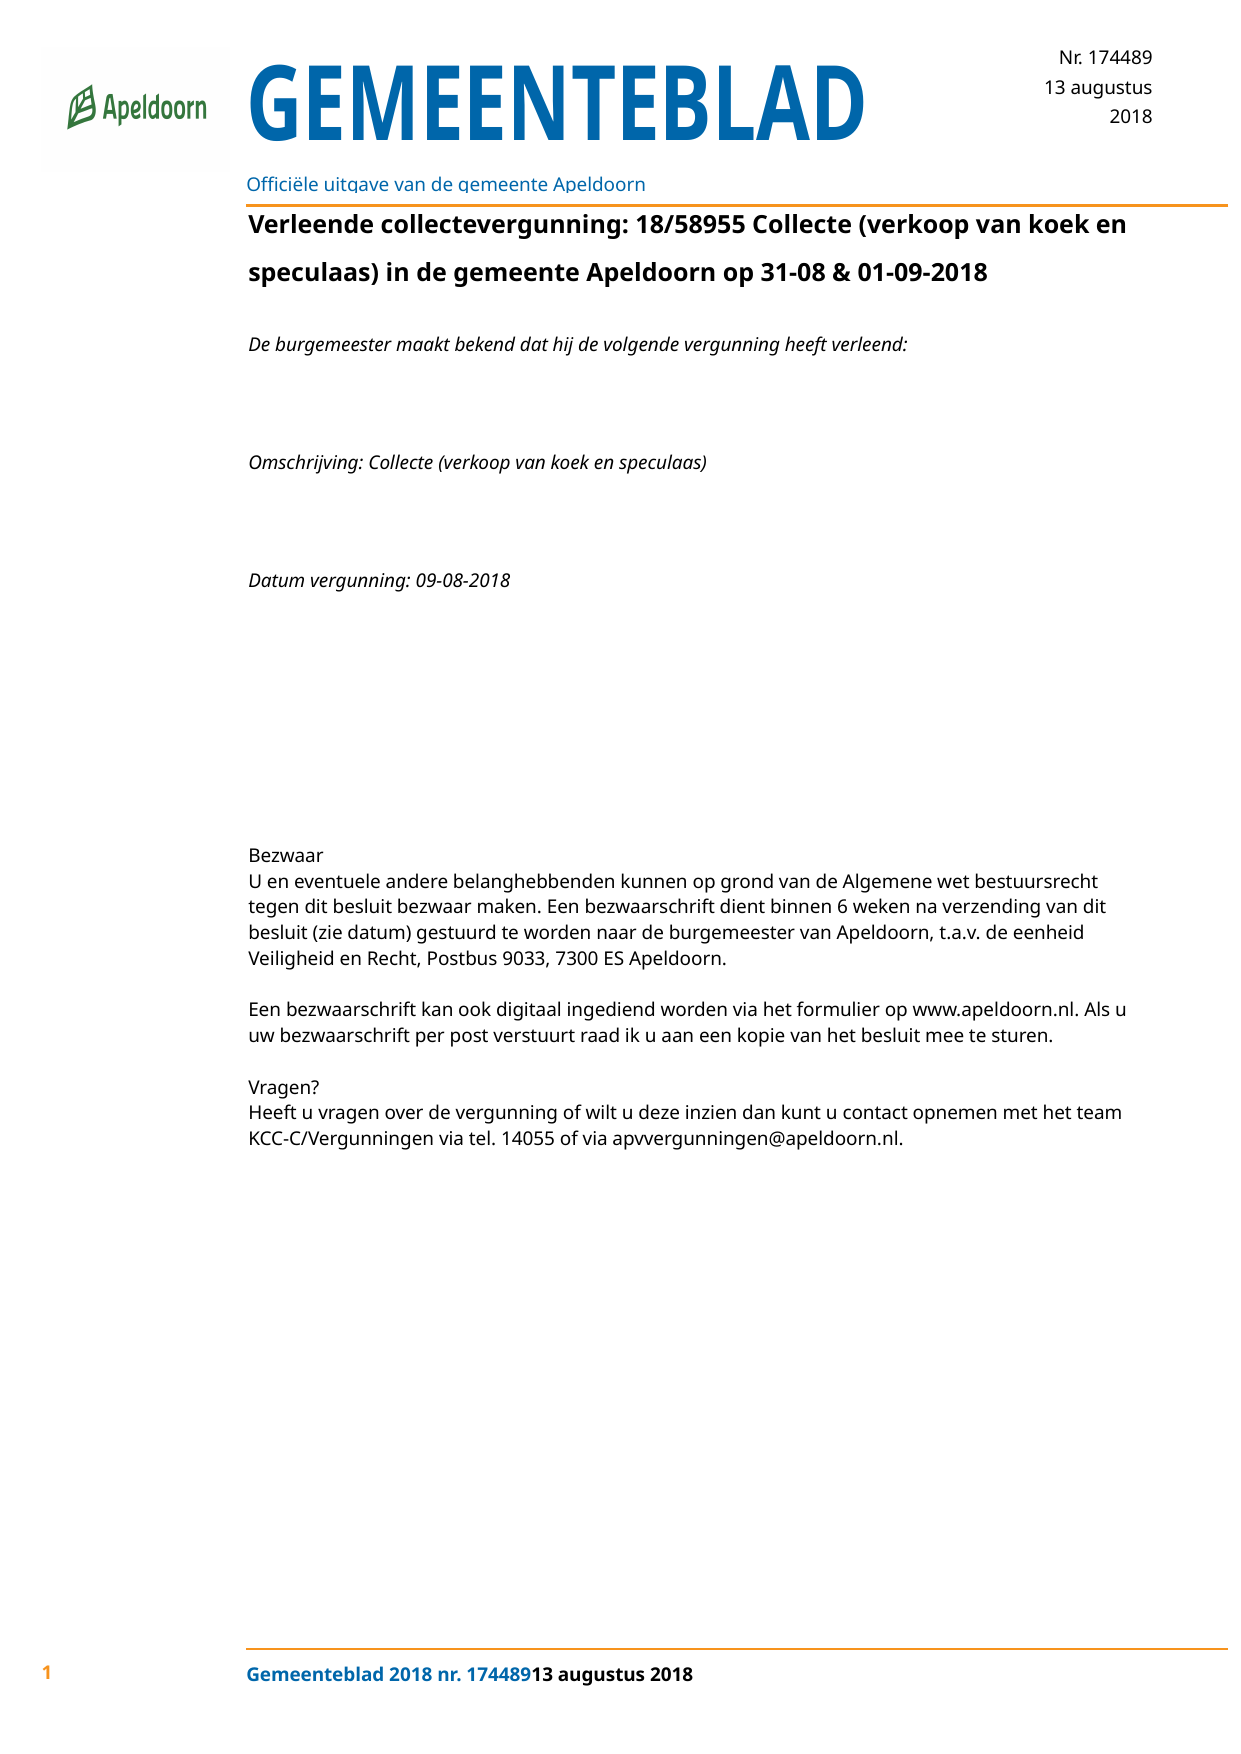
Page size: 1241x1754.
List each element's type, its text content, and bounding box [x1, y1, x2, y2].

text U en eventuele andere belanghebbenden kunnen op grond van de Algemene wet bestuursrecht tegen dit besluit bezwaar maken. Een bezwaarschrift dient binnen 6 weken na verzending van dit besluit (zie datum) gestuurd te worden naar de burgemeester van Apeldoorn, t.a.v. de eenheid Veiligheid en Recht, Postbus 9033, 7300 ES Apeldoorn. [248, 868, 1152, 971]
text De burgemeester maakt bekend dat hij de volgende vergunning heeft verleend: [248, 331, 1152, 357]
text Omschrijving: Collecte (verkoop van koek en speculaas) [248, 449, 1152, 475]
text Datum vergunning: 09-08-2018 [248, 567, 1152, 593]
text Verleende collectevergunning: 18/58955 Collecte (verkoop van koek en speculaas) in de gemeente Apeldoorn op 31-08 & 01-09-2018 [248, 207, 1152, 288]
text Een bezwaarschrift kan ook digitaal ingediend worden via het formulier op www.apeldoorn.nl. Als u uw bezwaarschrift per post verstuurt raad ik u aan een kopie van het besluit mee te sturen. [248, 997, 1152, 1048]
picture [41, 47, 231, 172]
text Vragen? [248, 1074, 1152, 1099]
text Heeft u vragen over de vergunning of wilt u deze inzien dan kunt u contact opnemen met het team KCC-C/Vergunningen via tel. 14055 of via apvvergunningen@apeldoorn.nl. [248, 1099, 1152, 1151]
text Bezwaar [248, 842, 1152, 868]
